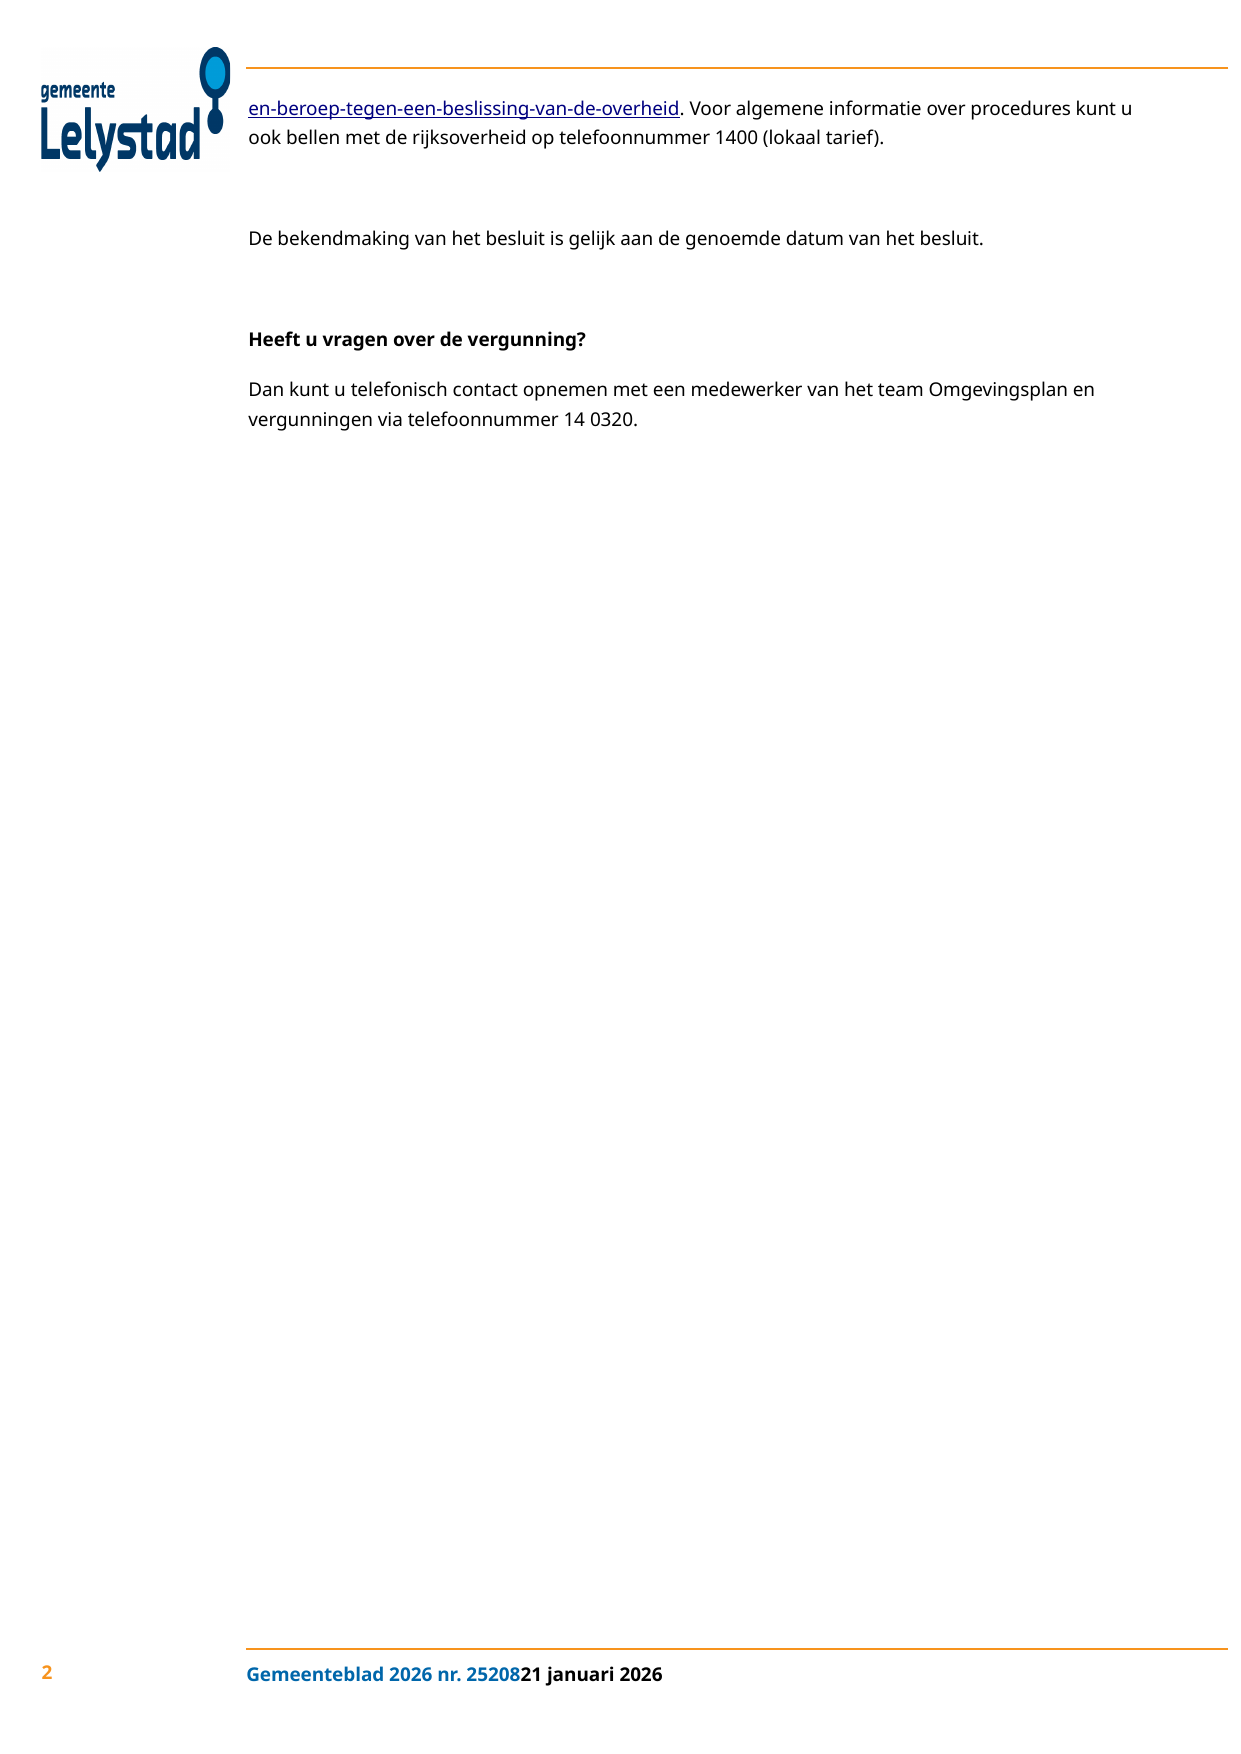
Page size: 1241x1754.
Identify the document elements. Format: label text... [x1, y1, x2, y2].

text Dan kunt u telefonisch contact opnemen met een medewerker van het team Omgevingsplan en vergunningen via telefoonnummer 14 0320. [248, 376, 1152, 432]
text De bekendmaking van het besluit is gelijk aan de genoemde datum van het besluit. [248, 225, 1152, 251]
picture [41, 47, 231, 172]
text Heeft u vragen over de vergunning? [248, 326, 1152, 352]
text en-beroep-tegen-een-beslissing-van-de-overheid. Voor algemene informatie over procedures kunt u ook bellen met de rijksoverheid op telefoonnummer 1400 (lokaal tarief). [248, 95, 1152, 150]
